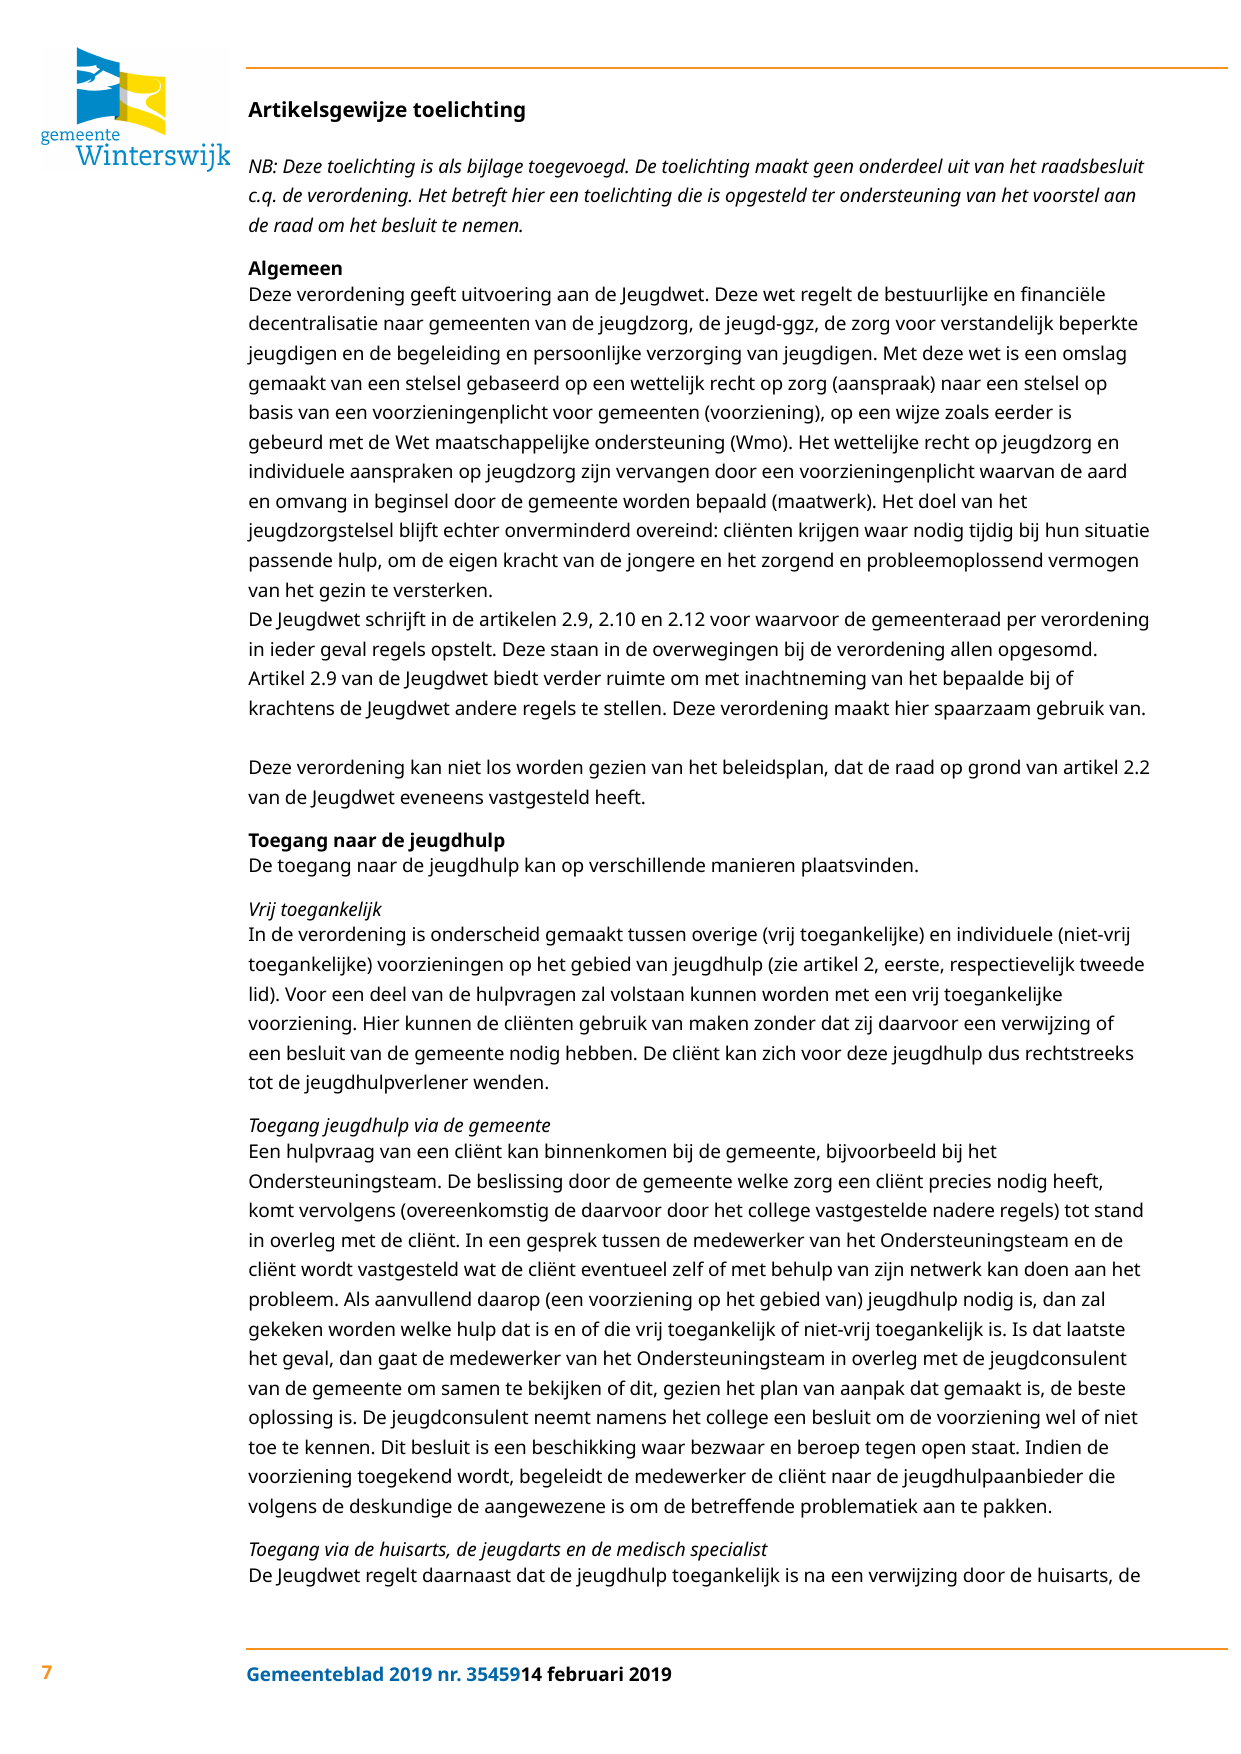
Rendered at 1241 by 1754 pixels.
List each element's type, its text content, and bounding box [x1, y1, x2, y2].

text Een hulpvraag van een cliënt kan binnenkomen bij de gemeente, bijvoorbeeld bij het Ondersteuningsteam. De beslissing door de gemeente welke zorg een cliënt precies nodig heeft, komt vervolgens (overeenkomstig de daarvoor door het college vastgestelde nadere regels) tot stand in overleg met de cliënt. In een gesprek tussen de medewerker van het Ondersteuningsteam en de cliënt wordt vastgesteld wat de cliënt eventueel zelf of met behulp van zijn netwerk kan doen aan het probleem. Als aanvullend daarop (een voorziening op het gebied van) jeugdhulp nodig is, dan zal gekeken worden welke hulp dat is en of die vrij toegankelijk of niet-vrij toegankelijk is. Is dat laatste het geval, dan gaat de medewerker van het Ondersteuningsteam in overleg met de jeugdconsulent van de gemeente om samen te bekijken of dit, gezien het plan van aanpak dat gemaakt is, de beste oplossing is. De jeugdconsulent neemt namens het college een besluit om de voorziening wel of niet toe te kennen. Dit besluit is een beschikking waar bezwaar en beroep tegen open staat. Indien de voorziening toegekend wordt, begeleidt de medewerker de cliënt naar de jeugdhulpaanbieder die volgens de deskundige de aangewezene is om de betreffende problematiek aan te pakken. [248, 1138, 1152, 1519]
text Artikelsgewijze toelichting [248, 95, 1152, 123]
text NB: Deze toelichting is als bijlage toegevoegd. De toelichting maakt geen onderdeel uit van het raadsbesluit c.q. de verordening. Het betreft hier een toelichting die is opgesteld ter ondersteuning van het voorstel aan de raad om het besluit te nemen. [248, 153, 1152, 238]
text Algemeen [248, 255, 1152, 281]
picture [225, 153, 231, 162]
text Deze verordening geeft uitvoering aan de Jeugdwet. Deze wet regelt de bestuurlijke en financiële decentralisatie naar gemeenten van de jeugdzorg, de jeugd-ggz, de zorg voor verstandelijk beperkte jeugdigen en de begeleiding en persoonlijke verzorging van jeugdigen. Met deze wet is een omslag gemaakt van een stelsel gebaseerd op een wettelijk recht op zorg (aanspraak) naar een stelsel op basis van een voorzieningenplicht voor gemeenten (voorziening), op een wijze zoals eerder is gebeurd met de Wet maatschappelijke ondersteuning (Wmo). Het wettelijke recht op jeugdzorg en individuele aanspraken op jeugdzorg zijn vervangen door een voorzieningenplicht waarvan de aard en omvang in beginsel door de gemeente worden bepaald (maatwerk). Het doel van het jeugdzorgstelsel blijft echter onverminderd overeind: cliënten krijgen waar nodig tijdig bij hun situatie passende hulp, om de eigen kracht van de jongere en het zorgend en probleemoplossend vermogen van het gezin te versterken. [248, 281, 1152, 602]
text De Jeugdwet regelt daarnaast dat de jeugdhulp toegankelijk is na een verwijzing door de huisarts, de [248, 1562, 1152, 1588]
text Toegang naar de jeugdhulp [248, 827, 1152, 853]
text Toegang via de huisarts, de jeugdarts en de medisch specialist [248, 1536, 1152, 1562]
text De Jeugdwet schrijft in de artikelen 2.9, 2.10 en 2.12 voor waarvoor de gemeenteraad per verordening in ieder geval regels opstelt. Deze staan in de overwegingen bij de verordening allen opgesomd. Artikel 2.9 van de Jeugdwet biedt verder ruimte om met inachtneming van het bepaalde bij of krachtens de Jeugdwet andere regels te stellen. Deze verordening maakt hier spaarzaam gebruik van. [248, 606, 1152, 721]
text Deze verordening kan niet los worden gezien van het beleidsplan, dat de raad op grond van artikel 2.2 van de Jeugdwet eveneens vastgesteld heeft. [248, 754, 1152, 809]
text Toegang jeugdhulp via de gemeente [248, 1113, 1152, 1138]
text De toegang naar de jeugdhulp kan op verschillende manieren plaatsvinden. [248, 853, 1152, 878]
text Vrij toegankelijk [248, 896, 1152, 922]
text In de verordening is onderscheid gemaakt tussen overige (vrij toegankelijke) en individuele (niet-vrij toegankelijke) voorzieningen op het gebied van jeugdhulp (zie artikel 2, eerste, respectievelijk tweede lid). Voor een deel van de hulpvragen zal volstaan kunnen worden met een vrij toegankelijke voorziening. Hier kunnen de cliënten gebruik van maken zonder dat zij daarvoor een verwijzing of een besluit van de gemeente nodig hebben. De cliënt kan zich voor deze jeugdhulp dus rechtstreeks tot de jeugdhulpverlener wenden. [248, 922, 1152, 1095]
picture [41, 47, 231, 172]
